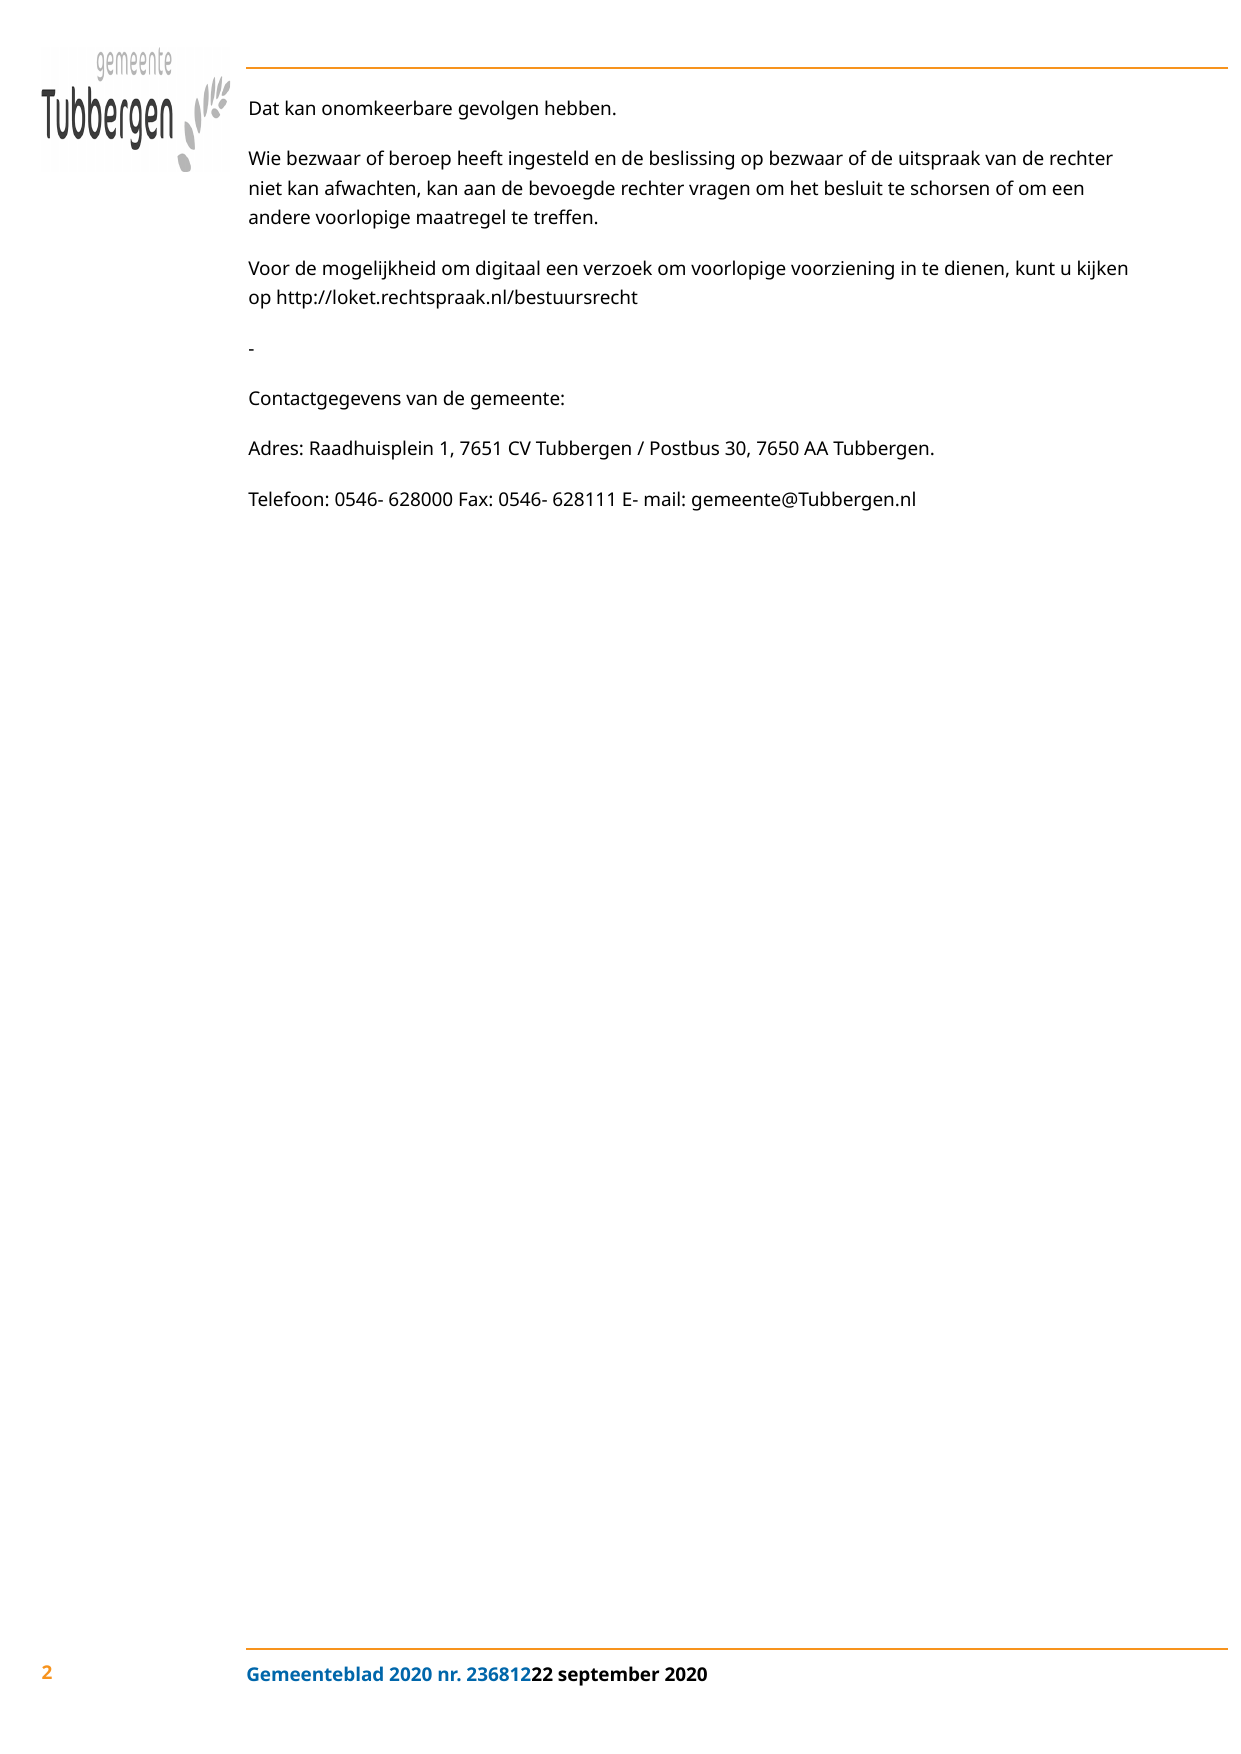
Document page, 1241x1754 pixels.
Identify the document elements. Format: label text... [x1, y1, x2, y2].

text Dat kan onomkeerbare gevolgen hebben. [248, 95, 1152, 121]
text Telefoon: 0546- 628000 Fax: 0546- 628111 E- mail: gemeente@Tubbergen.nl [248, 486, 1152, 512]
text Voor de mogelijkheid om digitaal een verzoek om voorlopige voorziening in te dienen, kunt u kijken op http://loket.rechtspraak.nl/bestuursrecht [248, 255, 1152, 310]
text Wie bezwaar of beroep heeft ingesteld en de beslissing op bezwaar of de uitspraak van de rechter niet kan afwachten, kan aan de bevoegde rechter vragen om het besluit te schorsen of om een andere voorlopige maatregel te treffen. [248, 145, 1152, 230]
text - [248, 335, 1152, 361]
picture [41, 47, 231, 172]
text Contactgegevens van de gemeente: [248, 385, 1152, 411]
text Adres: Raadhuisplein 1, 7651 CV Tubbergen / Postbus 30, 7650 AA Tubbergen. [248, 436, 1152, 461]
